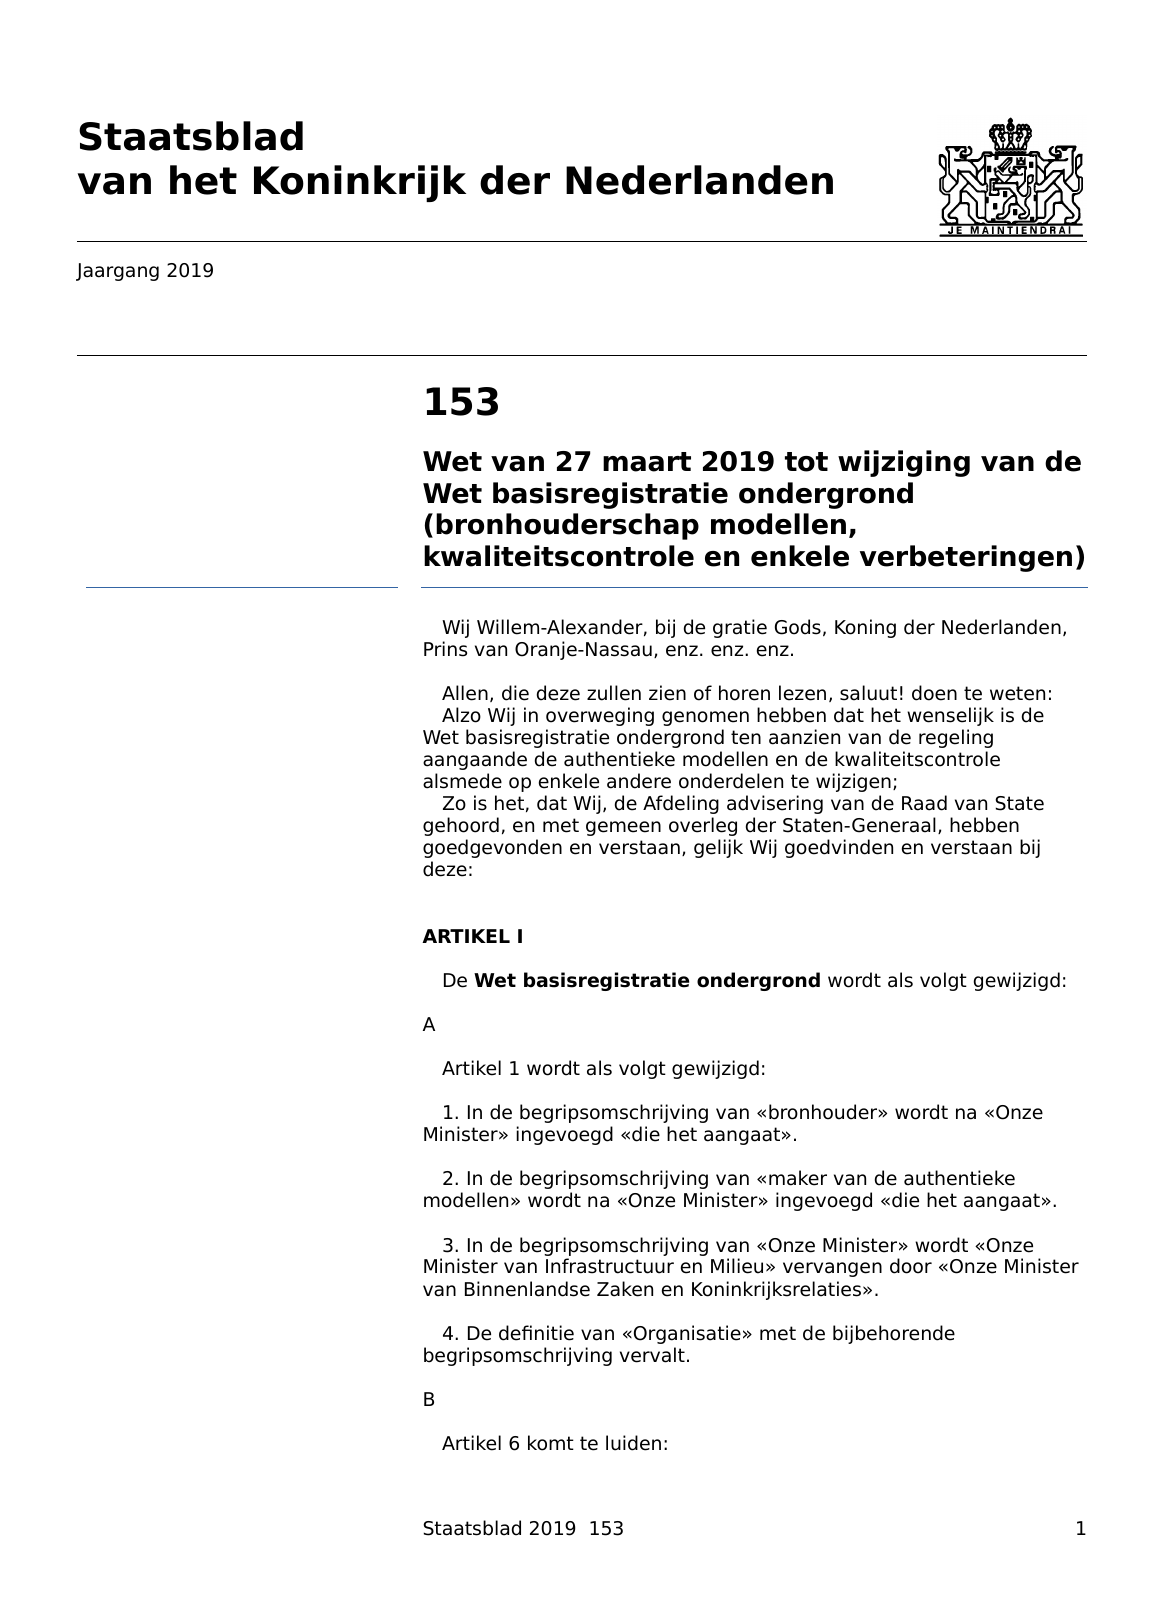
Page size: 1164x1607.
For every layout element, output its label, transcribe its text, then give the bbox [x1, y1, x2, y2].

text 3. In de begripsomschrijving van «Onze Minister» wordt «Onze Minister van Infrastructuur en Milieu» vervangen door «Onze Minister van Binnenlandse Zaken en Koninkrijksrelaties». [422, 1234, 1087, 1300]
picture [936, 115, 1087, 240]
table_cell Jaargang 2019 [77, 242, 1087, 355]
text B [422, 1389, 1087, 1411]
text A [422, 1014, 1087, 1036]
text 2. In de begripsomschrijving van «maker van de authentieke modellen» wordt na «Onze Minister» ingevoegd «die het aangaat». [422, 1168, 1087, 1212]
text Zo is het, dat Wij, de Afdeling advisering van de Raad van State gehoord, en met gemeen overleg der Staten-Generaal, hebben goedgevonden en verstaan, gelijk Wij goedvinden en verstaan bij deze: [422, 793, 1087, 881]
text Allen, die deze zullen zien of horen lezen, saluut! doen te weten: [422, 683, 1087, 705]
table_header [886, 100, 1087, 241]
text 4. De definitie van «Organisatie» met de bijbehorende begripsomschrijving vervalt. [422, 1323, 1087, 1367]
text Artikel 6 komt te luiden: [422, 1433, 1087, 1455]
text De Wet basisregistratie ondergrond wordt als volgt gewijzigd: [422, 970, 1087, 992]
text 1. In de begripsomschrijving van «bronhouder» wordt na «Onze Minister» ingevoegd «die het aangaat». [422, 1102, 1087, 1146]
text Alzo Wij in overweging genomen hebben dat het wenselijk is de Wet basisregistratie ondergrond ten aanzien van de regeling aangaande de authentieke modellen en de kwaliteitscontrole alsmede op enkele andere onderdelen te wijzigen; [422, 705, 1087, 793]
subtitle ARTIKEL I [422, 926, 1087, 947]
text Wij Willem-Alexander, bij de gratie Gods, Koning der Nederlanden, Prins van Oranje-Nassau, enz. enz. enz. [422, 617, 1087, 661]
text Artikel 1 wordt als volgt gewijzigd: [422, 1058, 1087, 1080]
text Wet van 27 maart 2019 tot wijziging van de Wet basisregistratie ondergrond (bronhouderschap modellen, kwaliteitscontrole en enkele verbeteringen) [422, 447, 1087, 573]
table_header Staatsblad van het Koninkrijk der Nederlanden [77, 100, 886, 241]
subtitle 153 [422, 381, 1087, 424]
